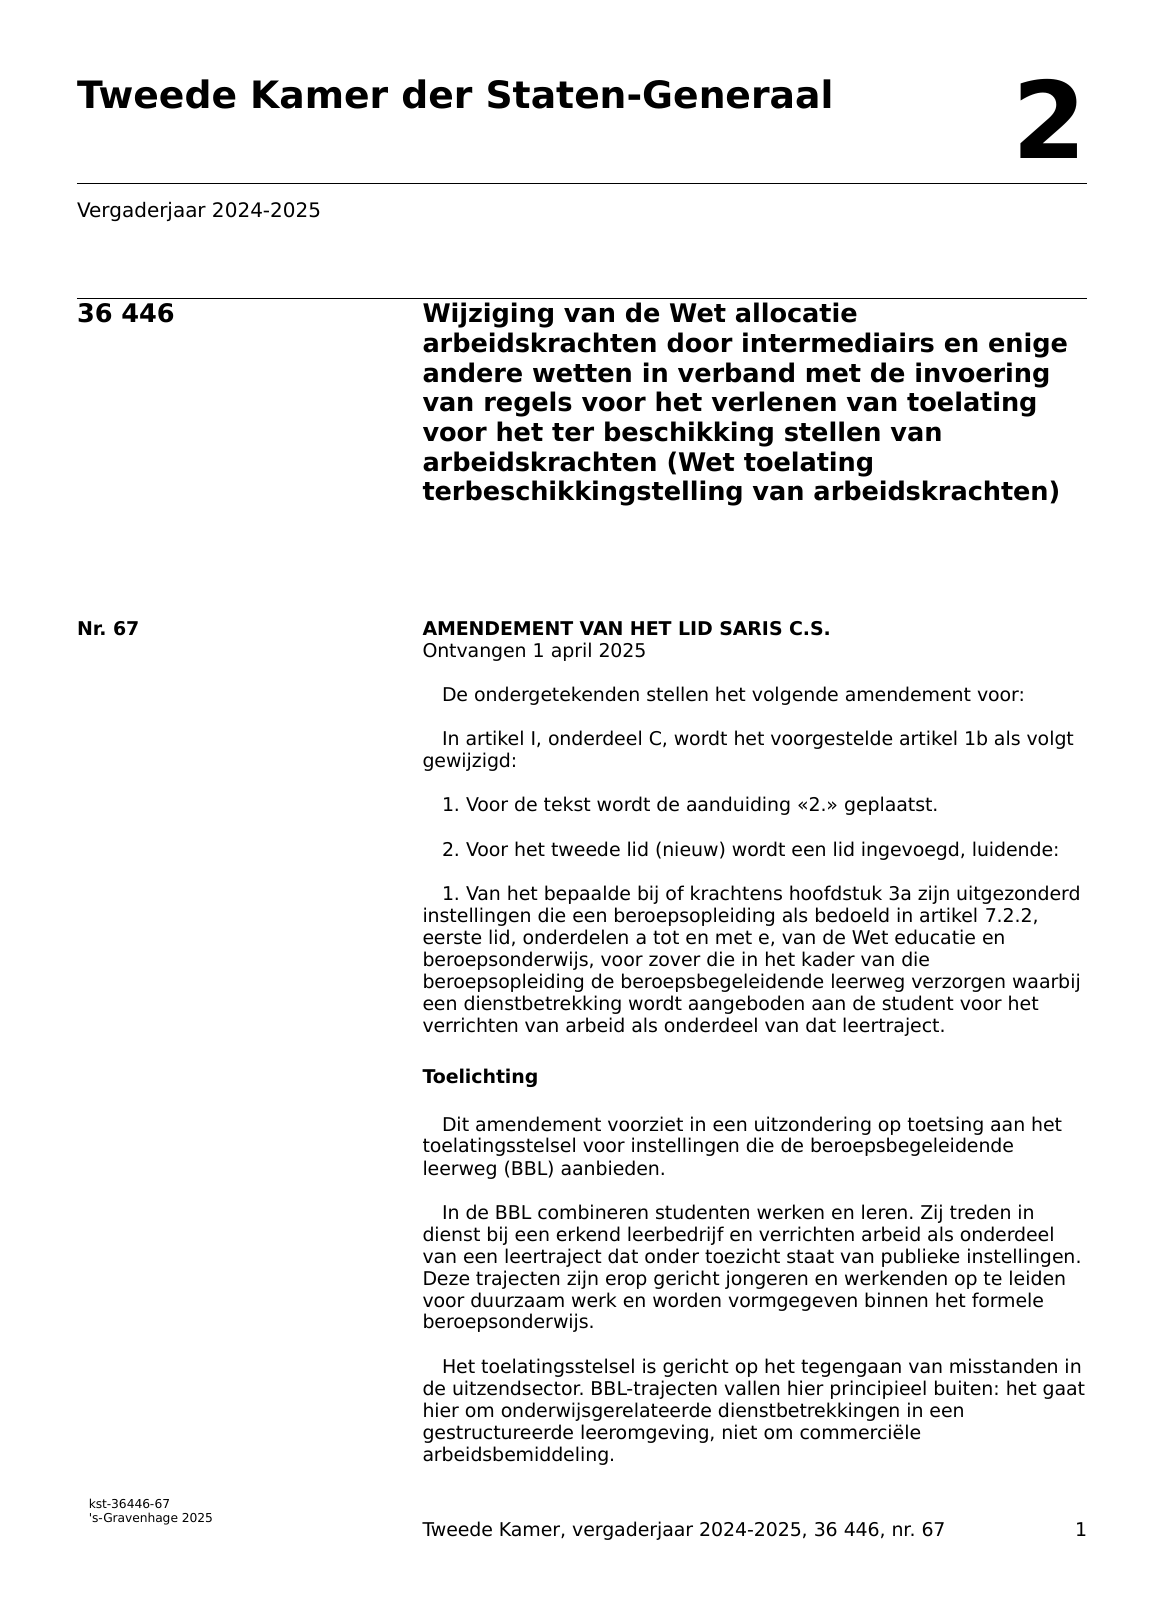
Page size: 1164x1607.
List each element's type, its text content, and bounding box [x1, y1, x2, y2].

table_header 2 [886, 59, 1087, 183]
table_cell Vergaderjaar 2024-2025 [77, 184, 1087, 298]
text 1. Voor de tekst wordt de aanduiding «2.» geplaatst. [422, 794, 1087, 816]
text Het toelatingsstelsel is gericht op het tegengaan van misstanden in de uitzendsector. BBL-trajecten vallen hier principieel buiten: het gaat hier om onderwijsgerelateerde dienstbetrekkingen in een gestructureerde leeromgeving, niet om commerciële arbeidsbemiddeling. [422, 1356, 1087, 1466]
subtitle Toelichting [422, 1066, 1087, 1088]
text Ontvangen 1 april 2025 [422, 640, 1087, 662]
text De ondergetekenden stellen het volgende amendement voor: [422, 684, 1087, 706]
text In artikel I, onderdeel C, wordt het voorgestelde artikel 1b als volgt gewijzigd: [422, 728, 1087, 772]
subtitle Nr. 67 AMENDEMENT VAN HET LID SARIS C.S. [77, 618, 1087, 640]
text In de BBL combineren studenten werken en leren. Zij treden in dienst bij een erkend leerbedrijf en verrichten arbeid als onderdeel van een leertraject dat onder toezicht staat van publieke instellingen. Deze trajecten zijn erop gericht jongeren en werkenden op te leiden voor duurzaam werk en worden vormgegeven binnen het formele beroepsonderwijs. [422, 1202, 1087, 1333]
table_header Tweede Kamer der Staten-Generaal [77, 59, 886, 183]
text 2. Voor het tweede lid (nieuw) wordt een lid ingevoegd, luidende: [422, 838, 1087, 860]
text 's-Gravenhage 2025 [88, 1511, 323, 1525]
subtitle 36 446 Wijziging van de Wet allocatie arbeidskrachten door intermediairs en enige andere wetten in verband met de invoering van regels voor het verlenen van toelating voor het ter beschikking stellen van arbeidskrachten (Wet toelating terbeschikkingstelling van arbeidskrachten) [77, 299, 1087, 507]
text Dit amendement voorziet in een uitzondering op toetsing aan het toelatingsstelsel voor instellingen die de beroepsbegeleidende leerweg (BBL) aanbieden. [422, 1113, 1087, 1179]
text kst-36446-67 [88, 1497, 323, 1511]
text 1. Van het bepaalde bij of krachtens hoofdstuk 3a zijn uitgezonderd instellingen die een beroepsopleiding als bedoeld in artikel 7.2.2, eerste lid, onderdelen a tot en met e, van de Wet educatie en beroepsonderwijs, voor zover die in het kader van die beroepsopleiding de beroepsbegeleidende leerweg verzorgen waarbij een dienstbetrekking wordt aangeboden aan de student voor het verrichten van arbeid als onderdeel van dat leertraject. [422, 883, 1087, 1036]
